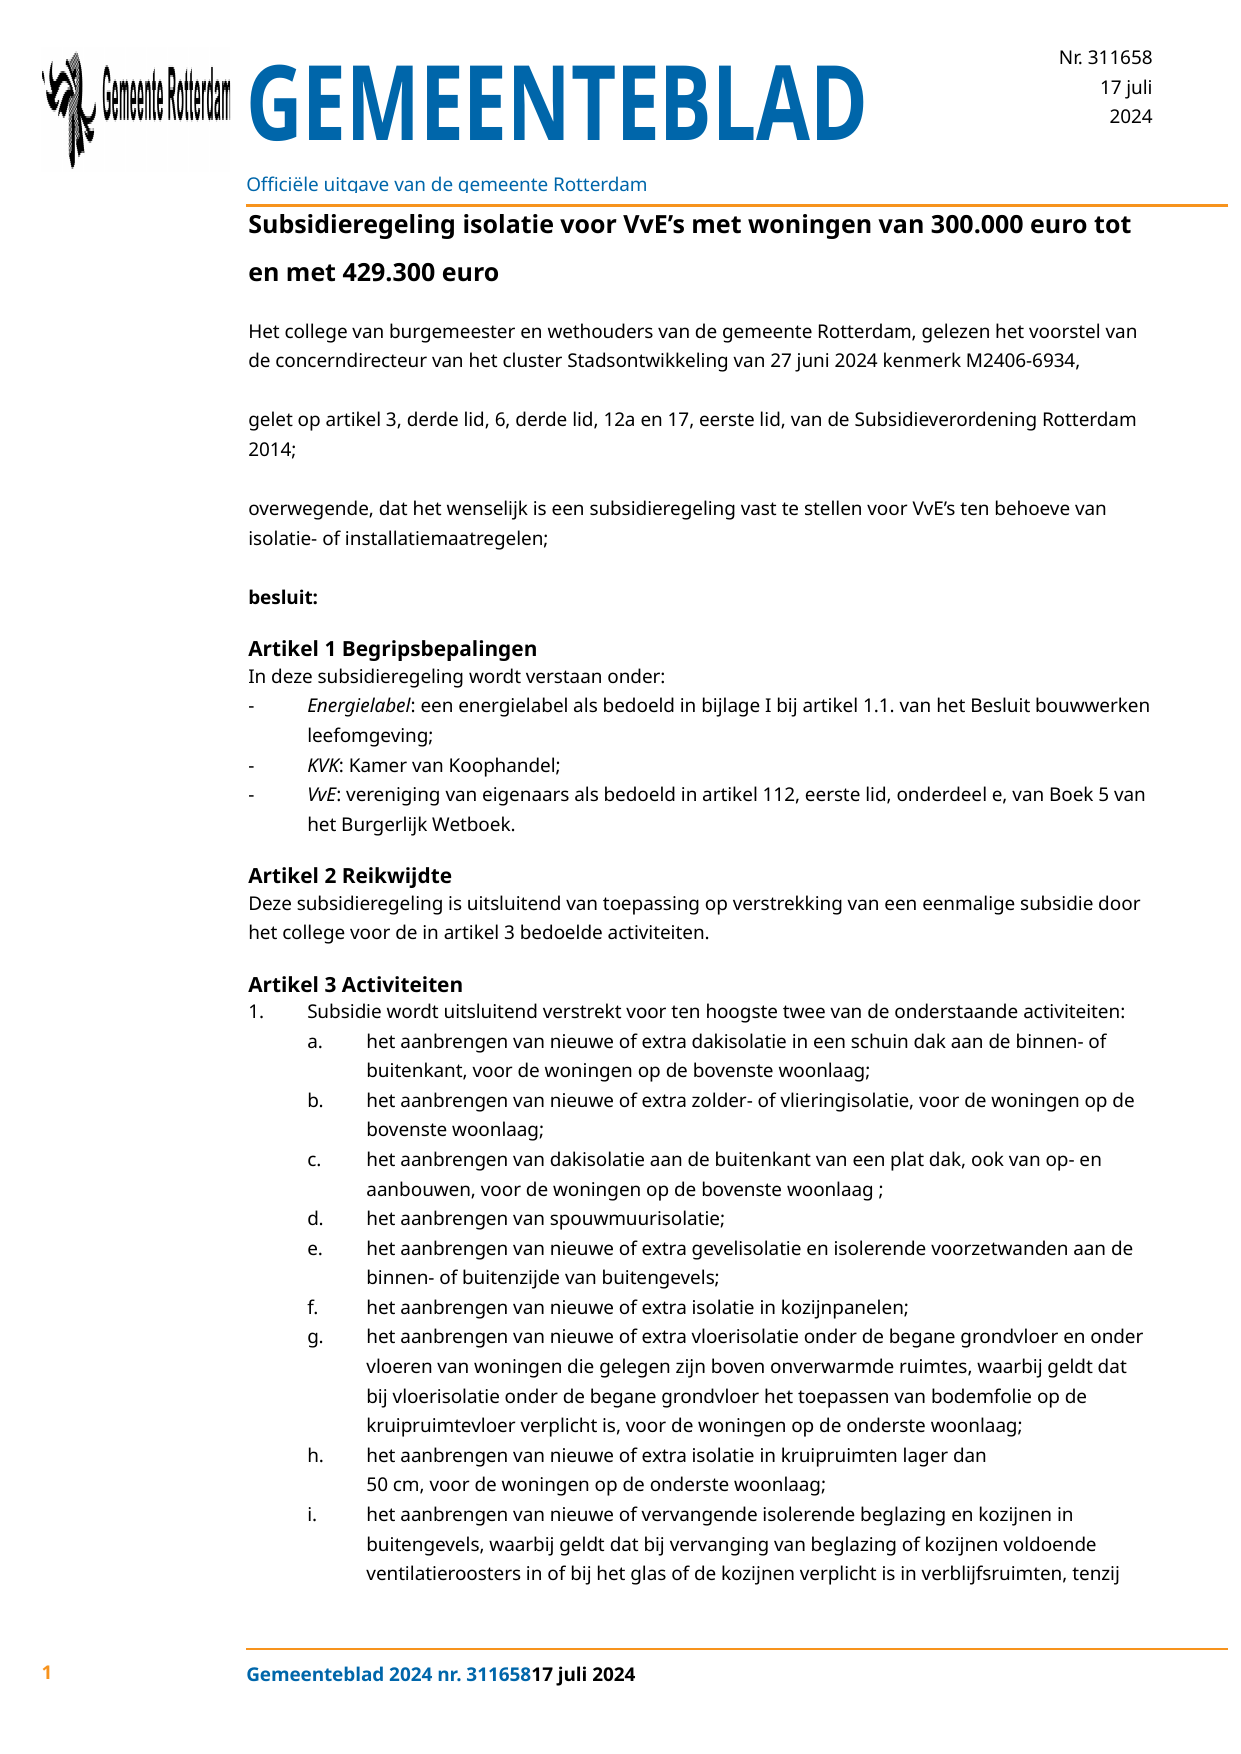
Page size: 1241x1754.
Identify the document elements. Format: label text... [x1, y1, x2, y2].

list Energielabel: een energielabel als bedoeld in bijlage I bij artikel 1.1. van het Besluit bouwwerken leefomgeving; [248, 693, 1152, 748]
list het aanbrengen van nieuwe of extra gevelisolatie en isolerende voorzetwanden aan de binnen- of buitenzijde van buitengevels; [307, 1235, 1152, 1290]
list het aanbrengen van nieuwe of extra isolatie in kozijnpanelen; [307, 1294, 1152, 1320]
list het aanbrengen van spouwmuurisolatie; [307, 1205, 1152, 1231]
text Het college van burgemeester en wethouders van de gemeente Rotterdam, gelezen het voorstel van de concerndirecteur van het cluster Stadsontwikkeling van 27 juni 2024 kenmerk M2406-6934, [248, 318, 1152, 373]
picture [41, 47, 231, 172]
list het aanbrengen van dakisolatie aan de buitenkant van een plat dak, ook van op- en aanbouwen, voor de woningen op de bovenste woonlaag ; [307, 1146, 1152, 1201]
text Deze subsidieregeling is uitsluitend van toepassing op verstrekking van een eenmalige subsidie door het college voor de in artikel 3 bedoelde activiteiten. [248, 890, 1152, 945]
text gelet op artikel 3, derde lid, 6, derde lid, 12a en 17, eerste lid, van de Subsidieverordening Rotterdam 2014; [248, 407, 1152, 462]
text Artikel 1 Begripsbepalingen [248, 634, 1152, 663]
text overwegende, dat het wenselijk is een subsidieregeling vast te stellen voor VvE’s ten behoeve van isolatie- of installatiemaatregelen; [248, 495, 1152, 551]
text In deze subsidieregeling wordt verstaan onder: [248, 663, 1152, 689]
list het aanbrengen van nieuwe of vervangende isolerende beglazing en kozijnen in buitengevels, waarbij geldt dat bij vervanging van beglazing of kozijnen voldoende ventilatieroosters in of bij het glas of de kozijnen verplicht is in verblijfsruimten, tenzij [307, 1501, 1152, 1586]
text Subsidieregeling isolatie voor VvE’s met woningen van 300.000 euro tot en met 429.300 euro [248, 207, 1152, 288]
list het aanbrengen van nieuwe of extra vloerisolatie onder de begane grondvloer en onder vloeren van woningen die gelegen zijn boven onverwarmde ruimtes, waarbij geldt dat bij vloerisolatie onder de begane grondvloer het toepassen van bodemfolie op de kruipruimtevloer verplicht is, voor de woningen op de onderste woonlaag; [307, 1324, 1152, 1438]
text besluit: [248, 584, 1152, 610]
list KVK: Kamer van Koophandel; [248, 752, 1152, 777]
list het aanbrengen van nieuwe of extra isolatie in kruipruimten lager dan [307, 1442, 1152, 1468]
list het aanbrengen van nieuwe of extra zolder- of vlieringisolatie, voor de woningen op de bovenste woonlaag; [307, 1087, 1152, 1142]
list 50 cm, voor de woningen op de onderste woonlaag; [307, 1472, 1152, 1497]
text Artikel 2 Reikwijdte [248, 861, 1152, 890]
list Subsidie wordt uitsluitend verstrekt voor ten hoogste twee van de onderstaande activiteiten: [248, 998, 1152, 1024]
text Artikel 3 Activiteiten [248, 970, 1152, 998]
list het aanbrengen van nieuwe of extra dakisolatie in een schuin dak aan de binnen- of buitenkant, voor de woningen op de bovenste woonlaag; [307, 1028, 1152, 1083]
list VvE: vereniging van eigenaars als bedoeld in artikel 112, eerste lid, onderdeel e, van Boek 5 van het Burgerlijk Wetboek. [248, 781, 1152, 837]
